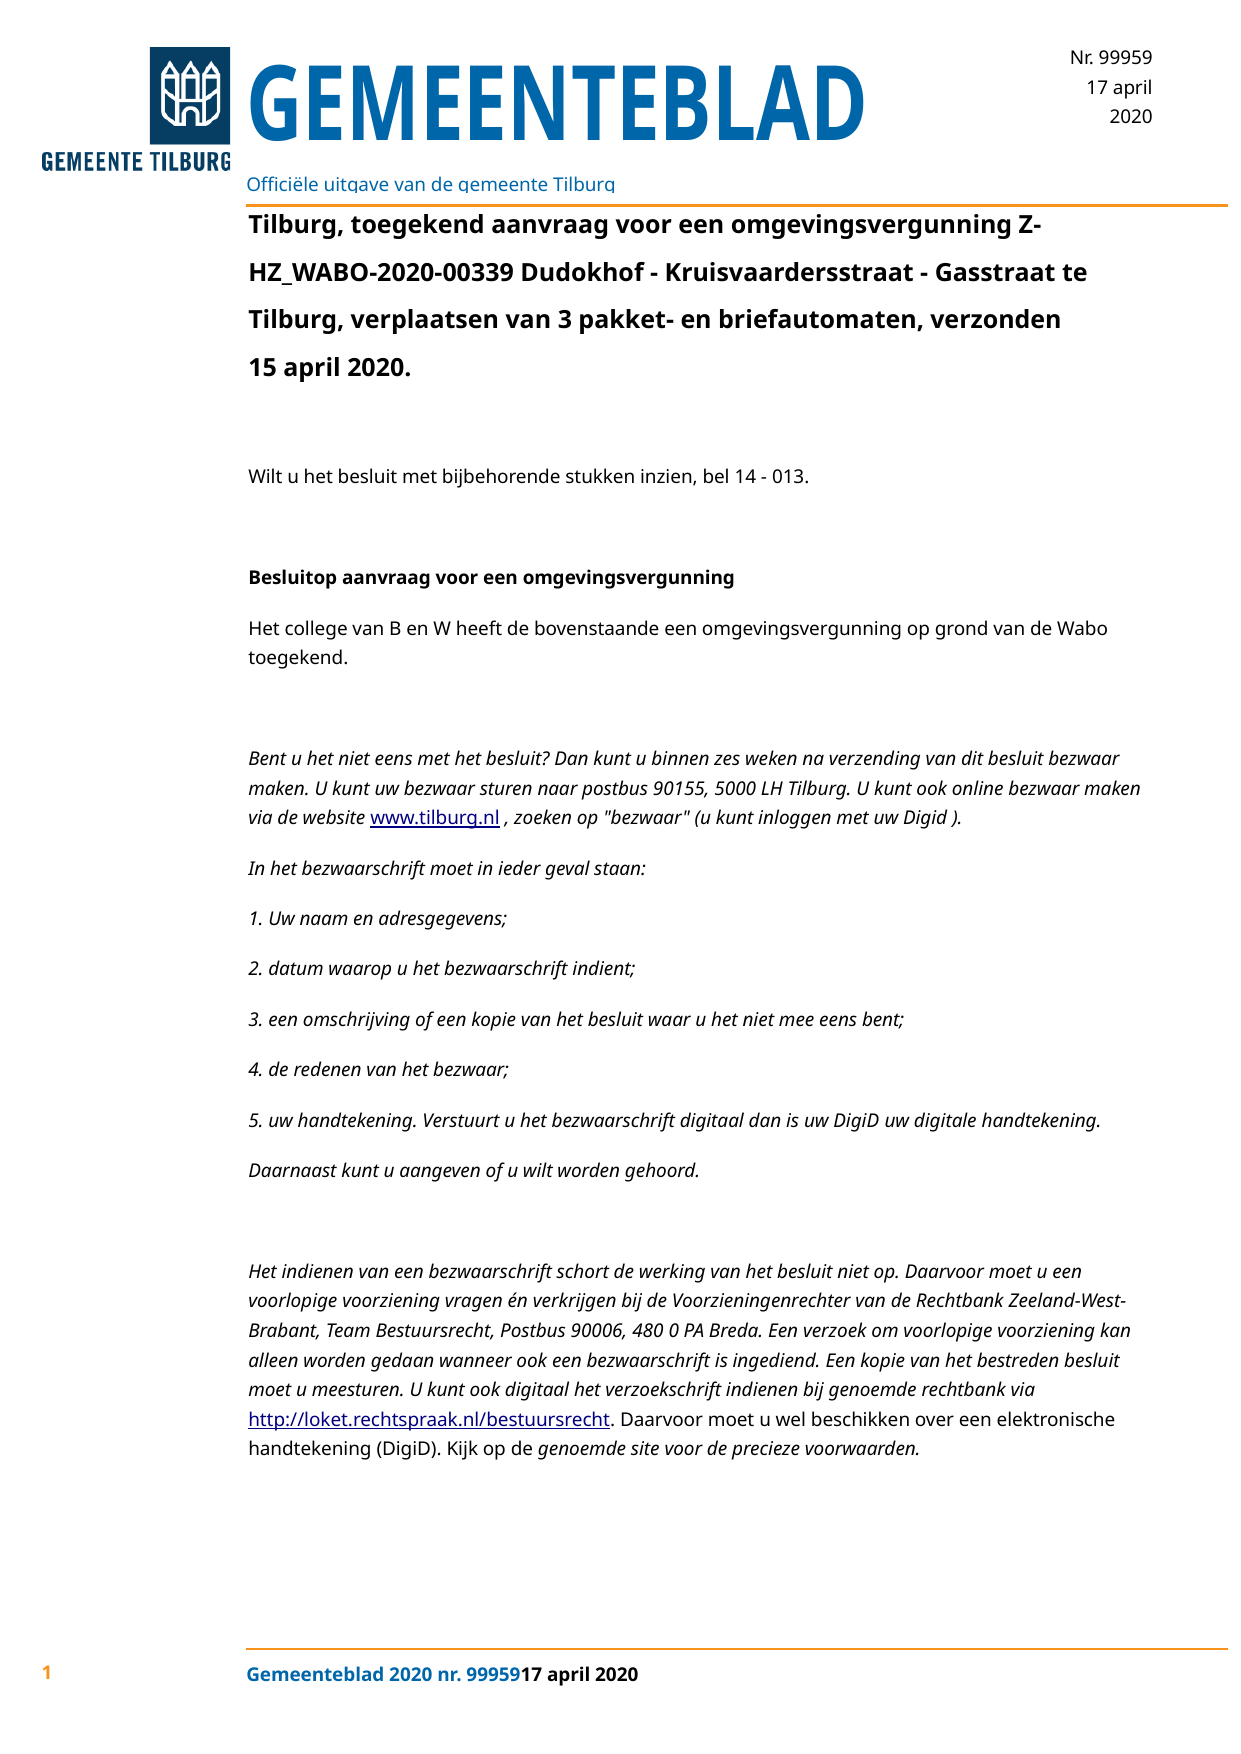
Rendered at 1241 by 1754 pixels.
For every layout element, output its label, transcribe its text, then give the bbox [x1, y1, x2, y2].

text 2. datum waarop u het bezwaarschrift indient; [248, 956, 1152, 981]
text 5. uw handtekening. Verstuurt u het bezwaarschrift digitaal dan is uw DigiD uw digitale handtekening. [248, 1107, 1152, 1133]
text 4. de redenen van het bezwaar; [248, 1056, 1152, 1082]
text Tilburg, toegekend aanvraag voor een omgevingsvergunning Z-HZ_WABO-2020-00339 Dudokhof - Kruisvaardersstraat - Gasstraat te Tilburg, verplaatsen van 3 pakket- en briefautomaten, verzonden 15 april 2020. [248, 207, 1152, 384]
text Het indienen van een bezwaarschrift schort de werking van het besluit niet op. Daarvoor moet u een voorlopige voorziening vragen én verkrijgen bij de Voorzieningenrechter van de Rechtbank Zeeland-West-Brabant, Team Bestuursrecht, Postbus 90006, 480 0 PA Breda. Een verzoek om voorlopige voorziening kan alleen worden gedaan wanneer ook een bezwaarschrift is ingediend. Een kopie van het bestreden besluit moet u meesturen. U kunt ook digitaal het verzoekschrift indienen bij genoemde rechtbank via http://loket.rechtspraak.nl/bestuursrecht. Daarvoor moet u wel beschikken over een elektronische handtekening (DigiD). Kijk op de genoemde site voor de precieze voorwaarden. [248, 1258, 1152, 1461]
picture [41, 47, 231, 172]
text Wilt u het besluit met bijbehorende stukken inzien, bel 14 - 013. [248, 463, 1152, 489]
text Besluitop aanvraag voor een omgevingsvergunning [248, 564, 1152, 590]
text Bent u het niet eens met het besluit? Dan kunt u binnen zes weken na verzending van dit besluit bezwaar maken. U kunt uw bezwaar sturen naar postbus 90155, 5000 LH Tilburg. U kunt ook online bezwaar maken via de website www.tilburg.nl , zoeken op "bezwaar" (u kunt inloggen met uw Digid ). [248, 745, 1152, 830]
text Daarnaast kunt u aangeven of u wilt worden gehoord. [248, 1157, 1152, 1183]
text 1. Uw naam en adresgegevens; [248, 905, 1152, 931]
text In het bezwaarschrift moet in ieder geval staan: [248, 855, 1152, 881]
text 3. een omschrijving of een kopie van het besluit waar u het niet mee eens bent; [248, 1006, 1152, 1032]
text Het college van B en W heeft de bovenstaande een omgevingsvergunning op grond van de Wabo toegekend. [248, 615, 1152, 670]
